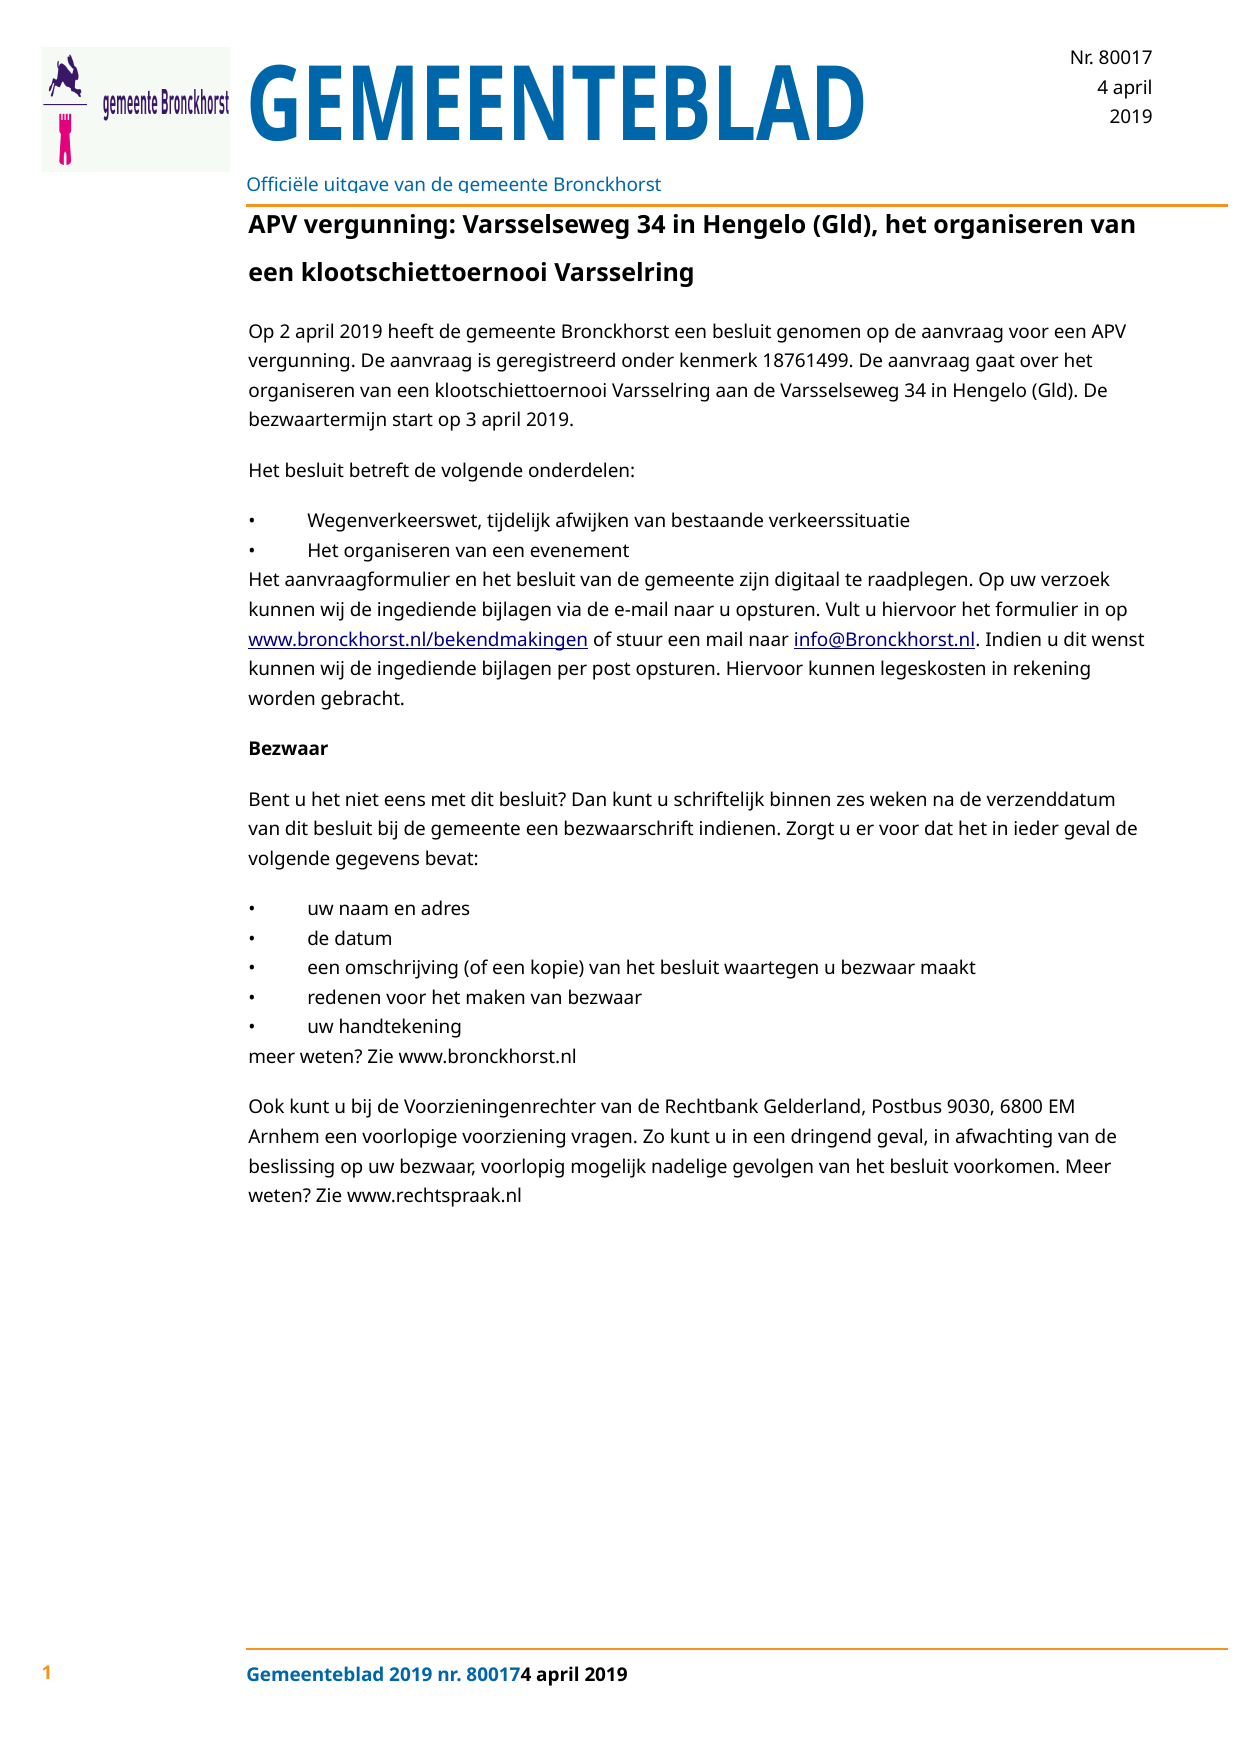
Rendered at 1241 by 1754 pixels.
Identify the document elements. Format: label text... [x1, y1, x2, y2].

list een omschrijving (of een kopie) van het besluit waartegen u bezwaar maakt [248, 954, 1152, 980]
text meer weten? Zie www.bronckhorst.nl [248, 1043, 1152, 1069]
text Bent u het niet eens met dit besluit? Dan kunt u schriftelijk binnen zes weken na de verzenddatum van dit besluit bij de gemeente een bezwaarschrift indienen. Zorgt u er voor dat het in ieder geval de volgende gegevens bevat: [248, 786, 1152, 871]
list uw handtekening [248, 1014, 1152, 1039]
text Het aanvraagformulier en het besluit van de gemeente zijn digitaal te raadplegen. Op uw verzoek kunnen wij de ingediende bijlagen via de e-mail naar u opsturen. Vult u hiervoor het formulier in op www.bronckhorst.nl/bekendmakingen of stuur een mail naar info@Bronckhorst.nl. Indien u dit wenst kunnen wij de ingediende bijlagen per post opsturen. Hiervoor kunnen legeskosten in rekening worden gebracht. [248, 567, 1152, 711]
list de datum [248, 925, 1152, 951]
list Wegenverkeerswet, tijdelijk afwijken van bestaande verkeerssituatie [248, 507, 1152, 533]
list Het organiseren van een evenement [248, 537, 1152, 563]
text Bezwaar [248, 735, 1152, 761]
list uw naam en adres [248, 895, 1152, 921]
text Op 2 april 2019 heeft de gemeente Bronckhorst een besluit genomen op de aanvraag voor een APV vergunning. De aanvraag is geregistreerd onder kenmerk 18761499. De aanvraag gaat over het organiseren van een klootschiettoernooi Varsselring aan de Varsselseweg 34 in Hengelo (Gld). De bezwaartermijn start op 3 april 2019. [248, 318, 1152, 432]
text APV vergunning: Varsselseweg 34 in Hengelo (Gld), het organiseren van een klootschiettoernooi Varsselring [248, 207, 1152, 288]
list redenen voor het maken van bezwaar [248, 984, 1152, 1010]
text Ook kunt u bij de Voorzieningenrechter van de Rechtbank Gelderland, Postbus 9030, 6800 EM Arnhem een voorlopige voorziening vragen. Zo kunt u in een dringend geval, in afwachting van de beslissing op uw bezwaar, voorlopig mogelijk nadelige gevolgen van het besluit voorkomen. Meer weten? Zie www.rechtspraak.nl [248, 1094, 1152, 1208]
text Het besluit betreft de volgende onderdelen: [248, 457, 1152, 483]
picture [41, 47, 231, 172]
